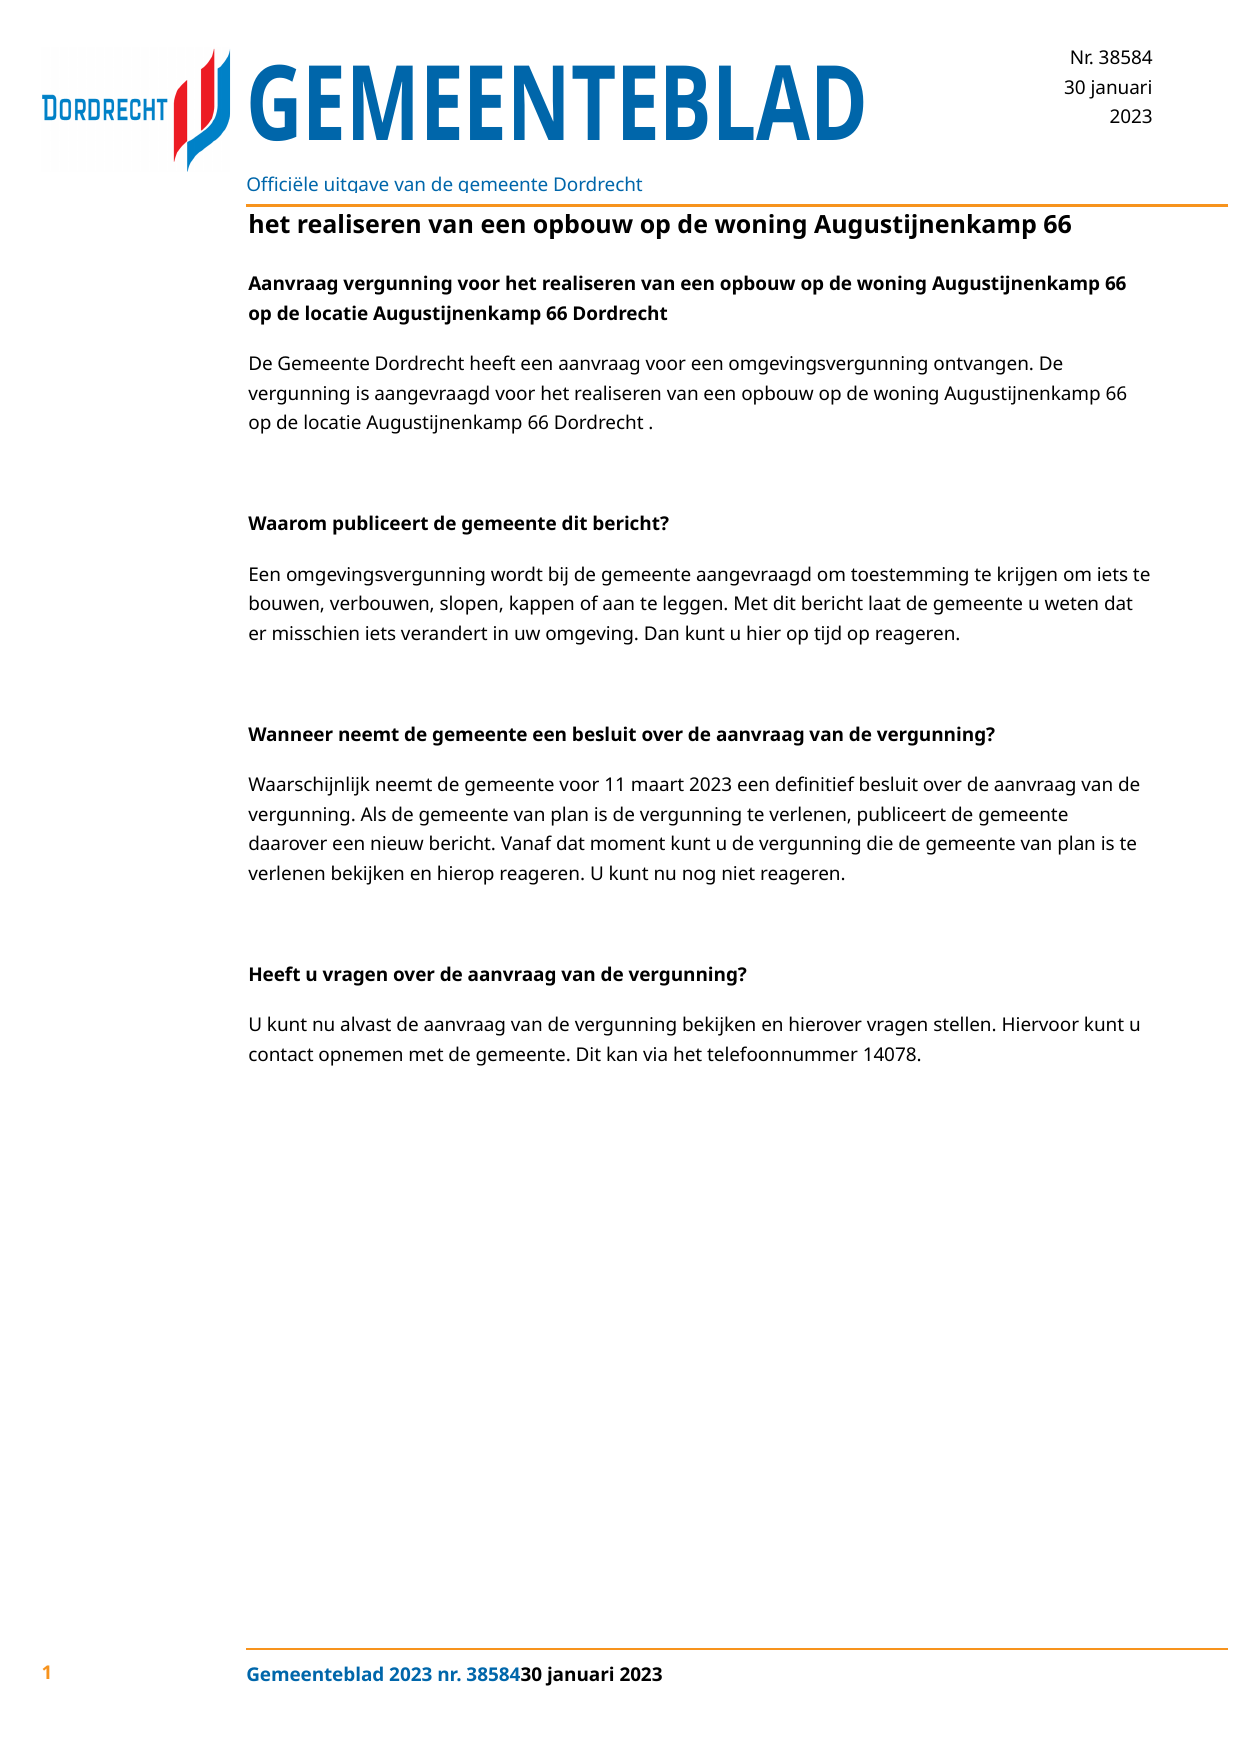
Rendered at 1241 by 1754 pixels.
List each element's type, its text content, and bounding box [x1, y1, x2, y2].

text Wanneer neemt de gemeente een besluit over de aanvraag van de vergunning? [248, 721, 1152, 746]
picture [41, 47, 231, 172]
text De Gemeente Dordrecht heeft een aanvraag voor een omgevingsvergunning ontvangen. De vergunning is aangevraagd voor het realiseren van een opbouw op de woning Augustijnenkamp 66 op de locatie Augustijnenkamp 66 Dordrecht . [248, 350, 1152, 435]
text Waarom publiceert de gemeente dit bericht? [248, 510, 1152, 536]
text Heeft u vragen over de aanvraag van de vergunning? [248, 961, 1152, 986]
text Aanvraag vergunning voor het realiseren van een opbouw op de woning Augustijnenkamp 66 op de locatie Augustijnenkamp 66 Dordrecht [248, 270, 1152, 326]
text het realiseren van een opbouw op de woning Augustijnenkamp 66 [248, 207, 1152, 241]
text U kunt nu alvast de aanvraag van de vergunning bekijken en hierover vragen stellen. Hiervoor kunt u contact opnemen met de gemeente. Dit kan via het telefoonnummer 14078. [248, 1011, 1152, 1066]
text Een omgevingsvergunning wordt bij de gemeente aangevraagd om toestemming te krijgen om iets te bouwen, verbouwen, slopen, kappen of aan te leggen. Met dit bericht laat de gemeente u weten dat er misschien iets verandert in uw omgeving. Dan kunt u hier op tijd op reageren. [248, 561, 1152, 646]
text Waarschijnlijk neemt de gemeente voor 11 maart 2023 een definitief besluit over de aanvraag van de vergunning. Als de gemeente van plan is de vergunning te verlenen, publiceert de gemeente daarover een nieuw bericht. Vanaf dat moment kunt u de vergunning die de gemeente van plan is te verlenen bekijken en hierop reageren. U kunt nu nog niet reageren. [248, 771, 1152, 886]
